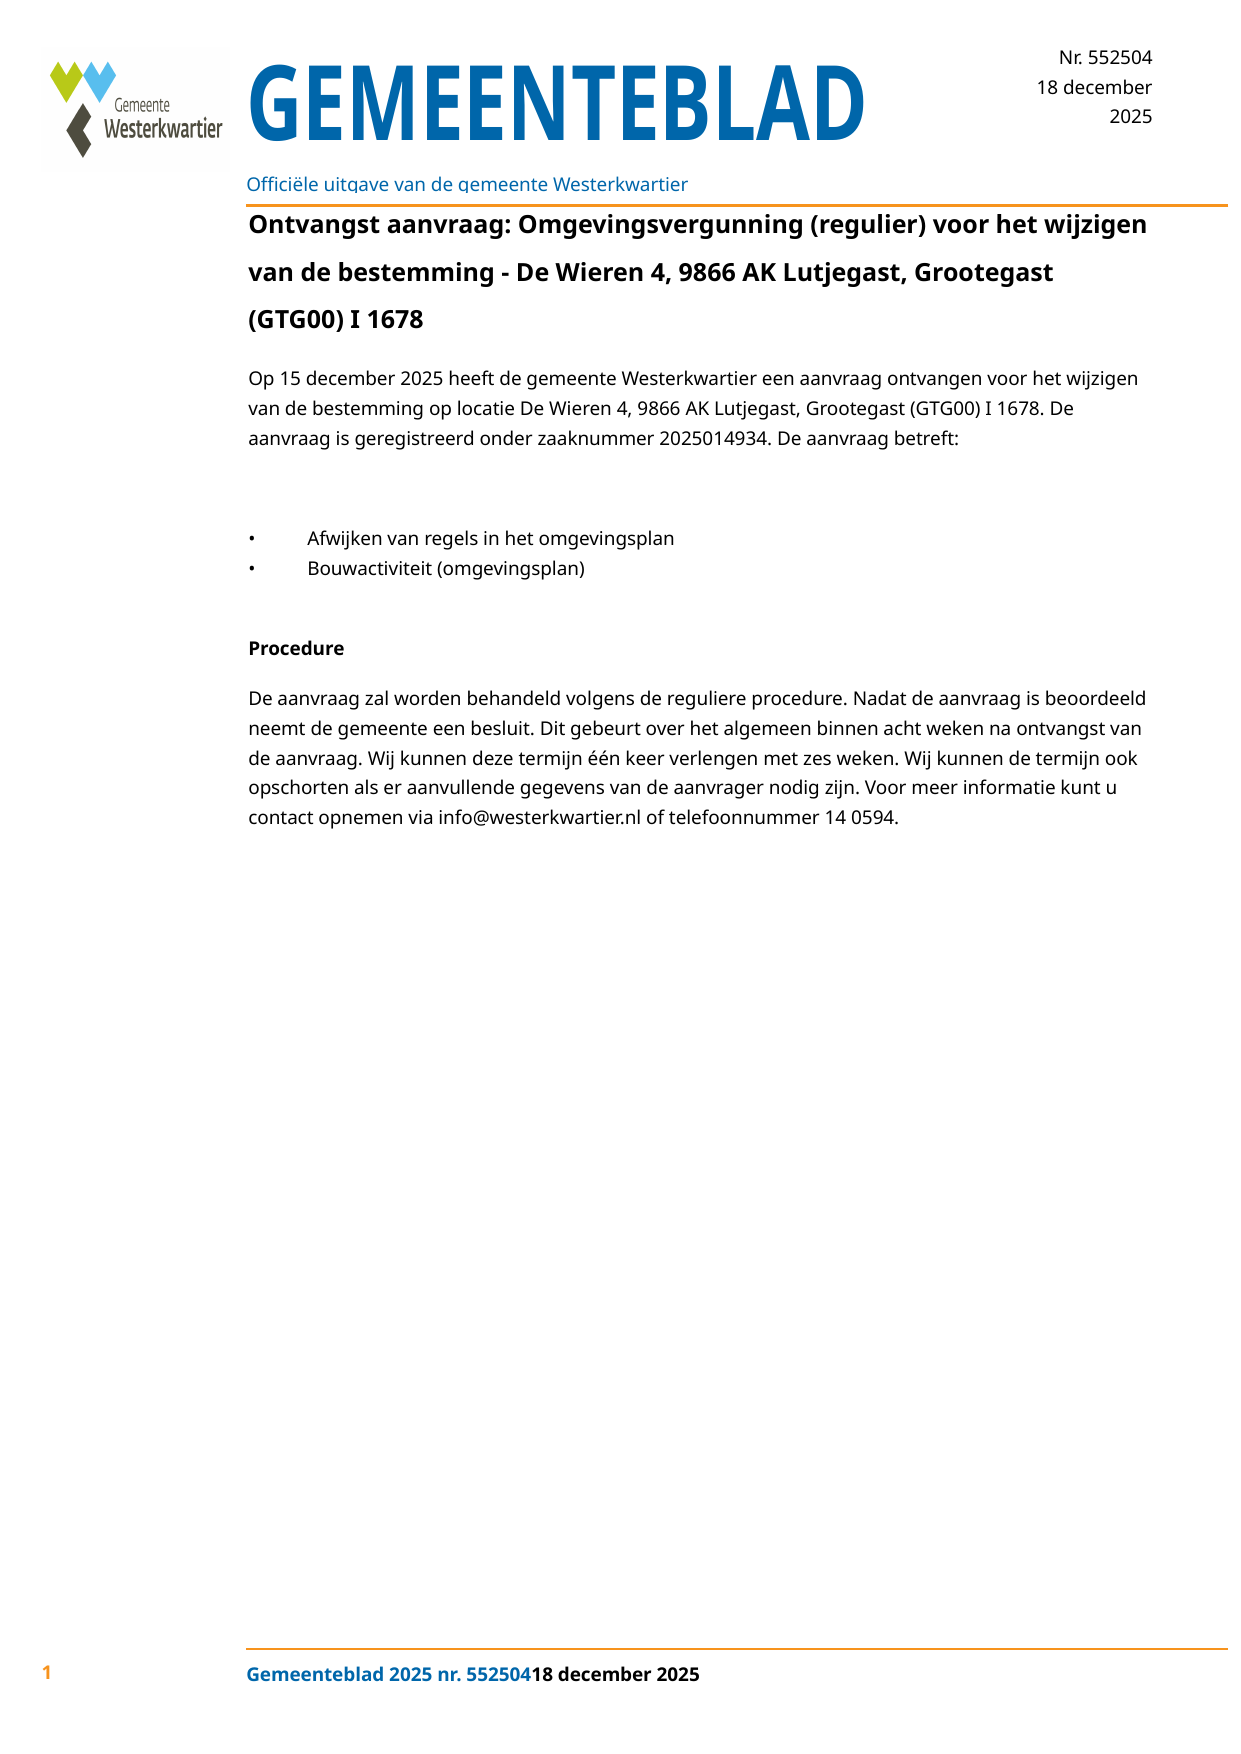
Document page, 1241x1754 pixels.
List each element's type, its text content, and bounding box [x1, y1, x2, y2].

text Procedure [248, 635, 1152, 661]
text Ontvangst aanvraag: Omgevingsvergunning (regulier) voor het wijzigen van de bestemming - De Wieren 4, 9866 AK Lutjegast, Grootegast (GTG00) I 1678 [248, 207, 1152, 336]
text De aanvraag zal worden behandeld volgens de reguliere procedure. Nadat de aanvraag is beoordeeld neemt de gemeente een besluit. Dit gebeurt over het algemeen binnen acht weken na ontvangst van de aanvraag. Wij kunnen deze termijn één keer verlengen met zes weken. Wij kunnen de termijn ook opschorten als er aanvullende gegevens van de aanvrager nodig zijn. Voor meer informatie kunt u contact opnemen via info@westerkwartier.nl of telefoonnummer 14 0594. [248, 686, 1152, 829]
list Afwijken van regels in het omgevingsplan [248, 526, 1152, 551]
text Op 15 december 2025 heeft de gemeente Westerkwartier een aanvraag ontvangen voor het wijzigen van de bestemming op locatie De Wieren 4, 9866 AK Lutjegast, Grootegast (GTG00) I 1678. De aanvraag is geregistreerd onder zaaknummer 2025014934. De aanvraag betreft: [248, 366, 1152, 450]
list Bouwactiviteit (omgevingsplan) [248, 555, 1152, 581]
picture [41, 47, 231, 172]
